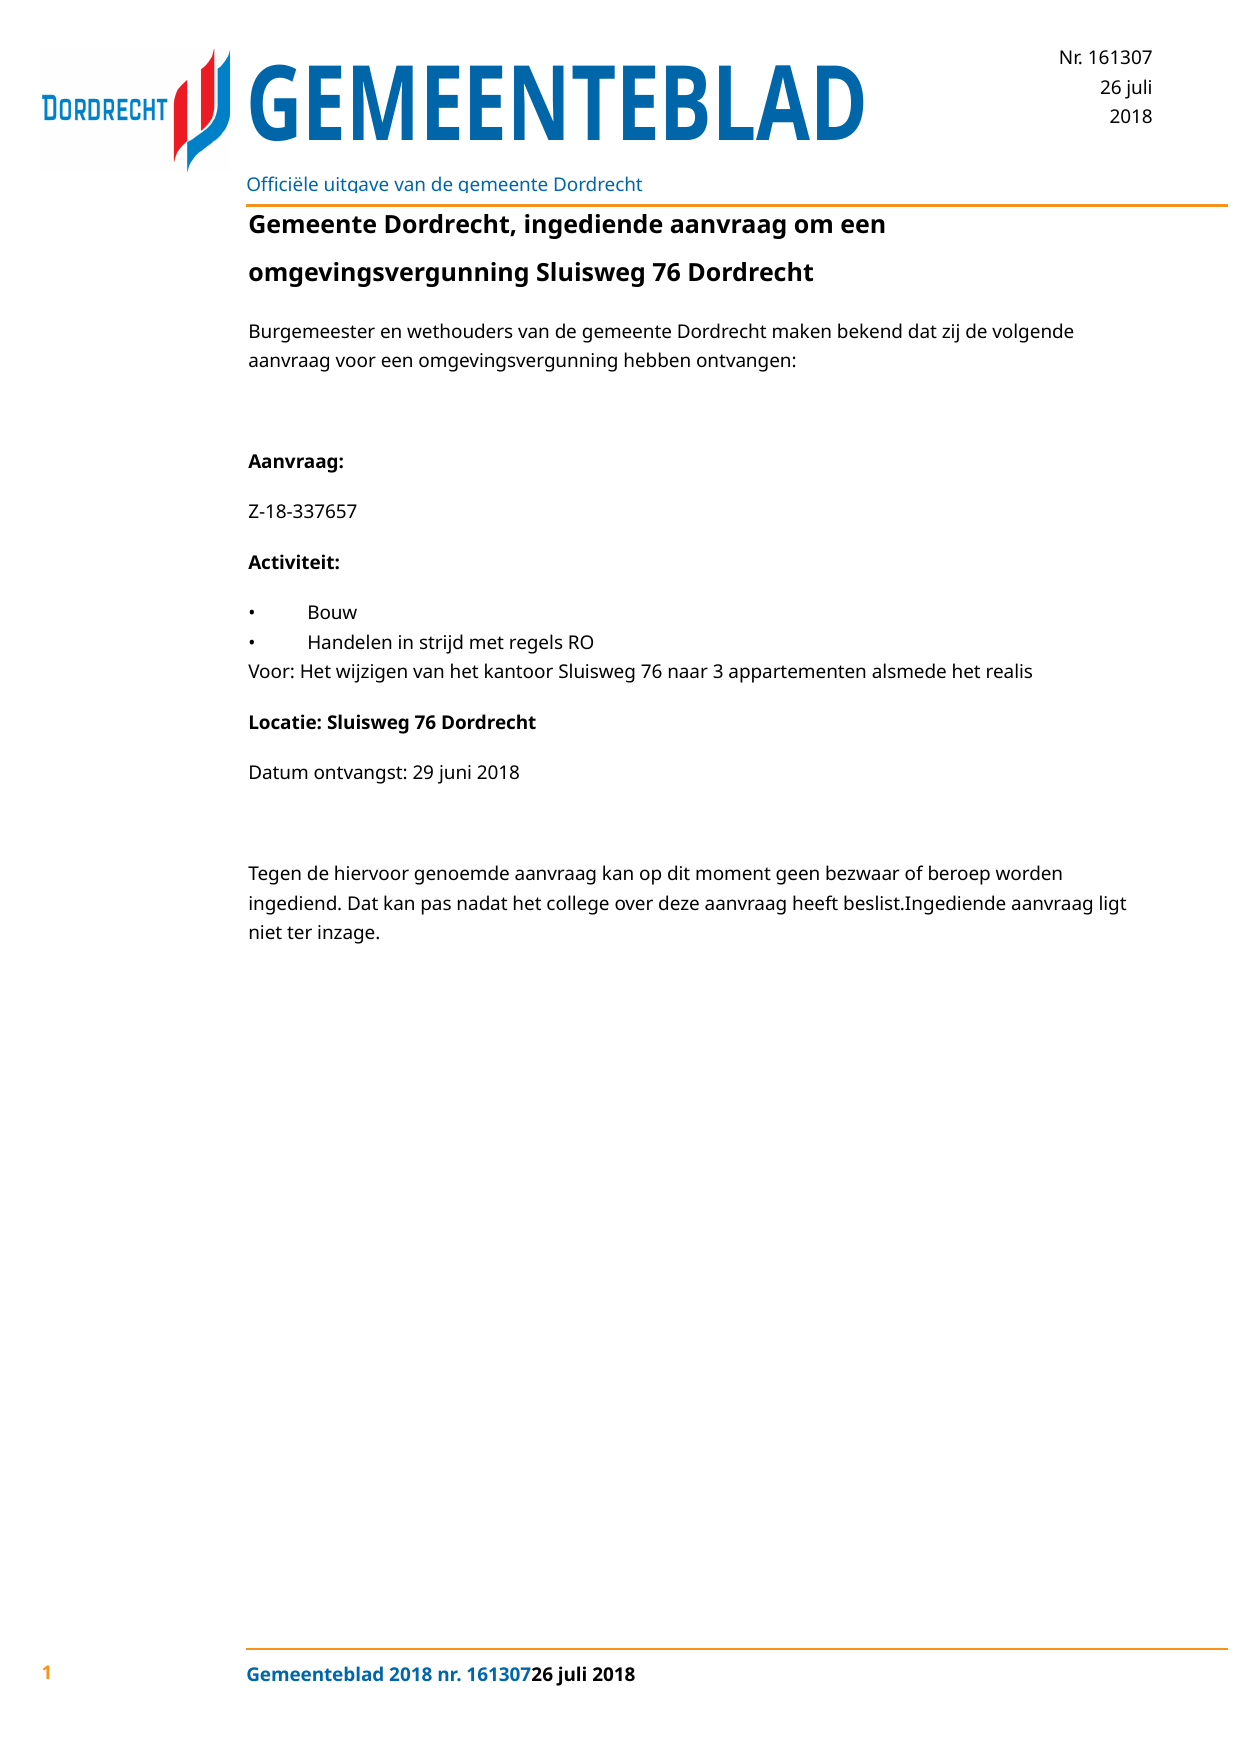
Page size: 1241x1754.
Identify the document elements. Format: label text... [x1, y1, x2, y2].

text Z-18-337657 [248, 499, 1152, 524]
list Bouw [248, 599, 1152, 625]
text Burgemeester en wethouders van de gemeente Dordrecht maken bekend dat zij de volgende aanvraag voor een omgevingsvergunning hebben ontvangen: [248, 318, 1152, 373]
text Tegen de hiervoor genoemde aanvraag kan op dit moment geen bezwaar of beroep worden ingediend. Dat kan pas nadat het college over deze aanvraag heeft beslist.Ingediende aanvraag ligt niet ter inzage. [248, 860, 1152, 945]
text Locatie: Sluisweg 76 Dordrecht [248, 709, 1152, 735]
text Activiteit: [248, 549, 1152, 575]
picture [41, 47, 231, 172]
text Aanvraag: [248, 448, 1152, 474]
list Handelen in strijd met regels RO [248, 629, 1152, 655]
text Datum ontvangst: 29 juni 2018 [248, 759, 1152, 785]
text Voor: Het wijzigen van het kantoor Sluisweg 76 naar 3 appartementen alsmede het realis [248, 659, 1152, 684]
text Gemeente Dordrecht, ingediende aanvraag om een omgevingsvergunning Sluisweg 76 Dordrecht [248, 207, 1152, 288]
